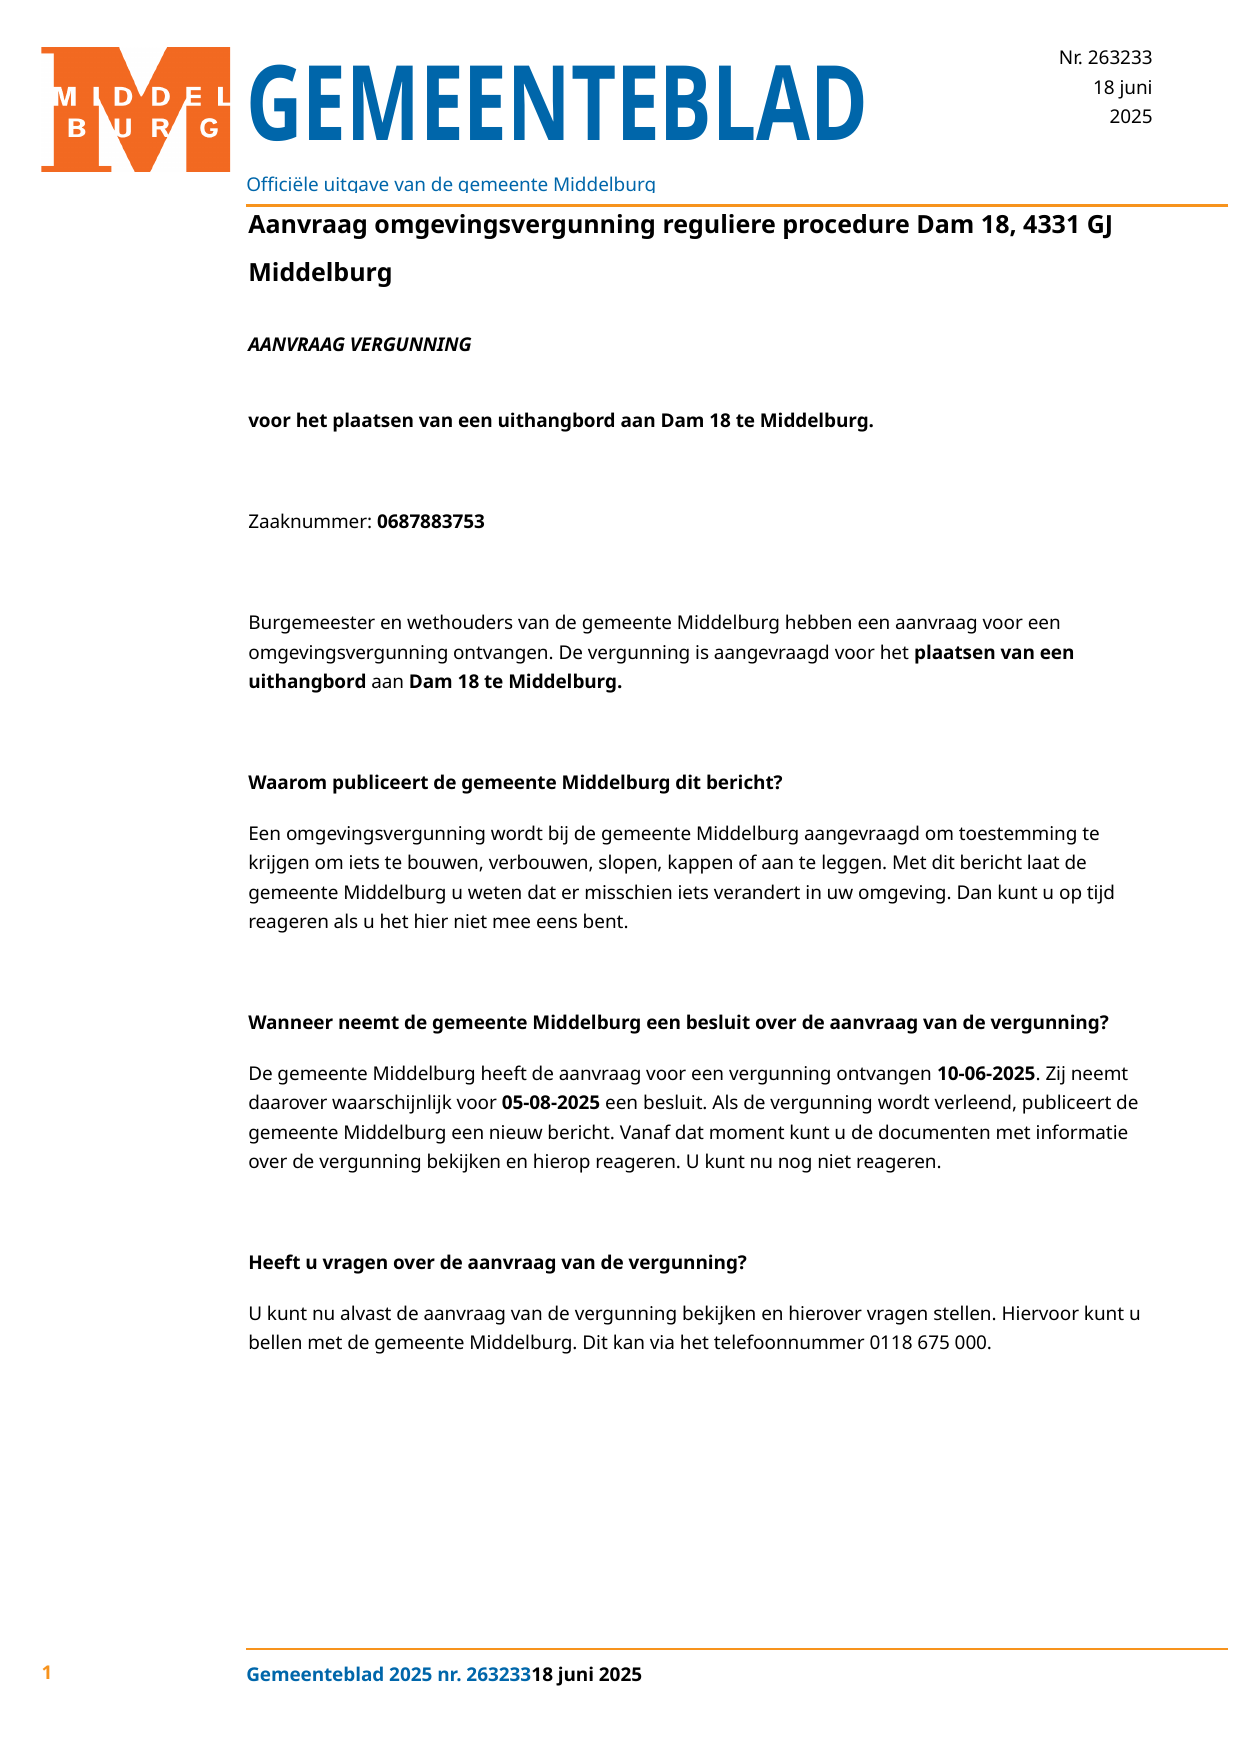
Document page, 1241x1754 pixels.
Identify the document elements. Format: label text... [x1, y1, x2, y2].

text Wanneer neemt de gemeente Middelburg een besluit over de aanvraag van de vergunning? [248, 1009, 1152, 1035]
text De gemeente Middelburg heeft de aanvraag voor een vergunning ontvangen 10-06-2025. Zij neemt daarover waarschijnlijk voor 05-08-2025 een besluit. Als de vergunning wordt verleend, publiceert de gemeente Middelburg een nieuw bericht. Vanaf dat moment kunt u de documenten met informatie over de vergunning bekijken en hierop reageren. U kunt nu nog niet reageren. [248, 1060, 1152, 1174]
text Burgemeester en wethouders van de gemeente Middelburg hebben een aanvraag voor een omgevingsvergunning ontvangen. De vergunning is aangevraagd voor het plaatsen van een uithangbord aan Dam 18 te Middelburg. [248, 609, 1152, 694]
text Zaaknummer: 0687883753 [248, 508, 1152, 534]
picture [41, 47, 231, 172]
text AANVRAAG VERGUNNING [248, 331, 1152, 357]
text U kunt nu alvast de aanvraag van de vergunning bekijken en hierover vragen stellen. Hiervoor kunt u bellen met de gemeente Middelburg. Dit kan via het telefoonnummer 0118 675 000. [248, 1300, 1152, 1355]
text Een omgevingsvergunning wordt bij de gemeente Middelburg aangevraagd om toestemming te krijgen om iets te bouwen, verbouwen, slopen, kappen of aan te leggen. Met dit bericht laat de gemeente Middelburg u weten dat er misschien iets verandert in uw omgeving. Dan kunt u op tijd reageren als u het hier niet mee eens bent. [248, 820, 1152, 934]
text Waarom publiceert de gemeente Middelburg dit bericht? [248, 769, 1152, 795]
text Aanvraag omgevingsvergunning reguliere procedure Dam 18, 4331 GJ Middelburg [248, 207, 1152, 288]
text voor het plaatsen van een uithangbord aan Dam 18 te Middelburg. [248, 408, 1152, 433]
text Heeft u vragen over de aanvraag van de vergunning? [248, 1249, 1152, 1275]
